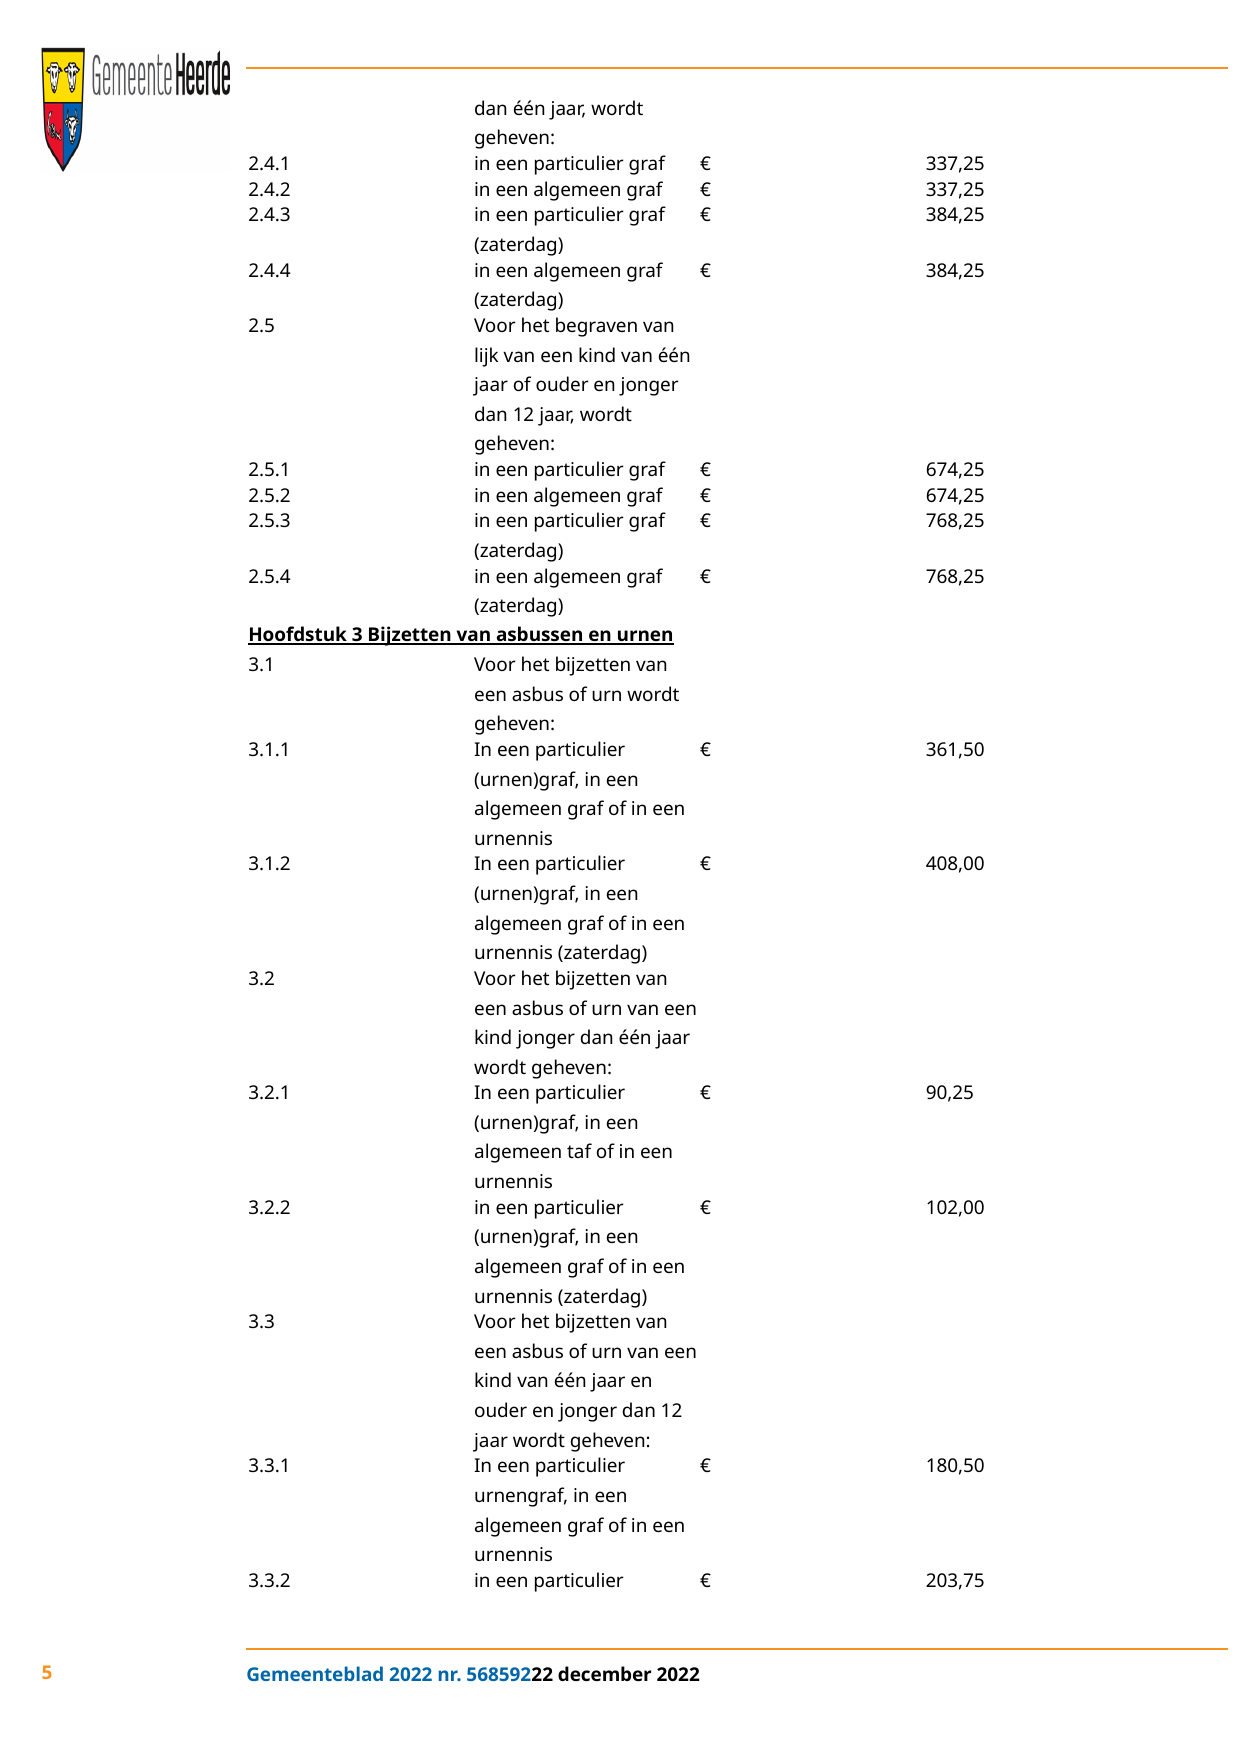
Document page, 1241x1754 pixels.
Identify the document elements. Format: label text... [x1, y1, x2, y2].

table_cell 2.4.1 [248, 150, 474, 176]
table_header Voor het bijzetten van een asbus of urn wordt geheven: [474, 651, 700, 736]
table_cell 90,25 [926, 1080, 1152, 1194]
table_cell 3.1.2 [248, 851, 474, 965]
table_cell 2.4.3 [248, 202, 474, 257]
table_cell in een particulier graf [474, 456, 700, 482]
table_cell € [700, 150, 926, 176]
table_cell [700, 1309, 926, 1453]
table_cell [248, 95, 474, 150]
table_cell 384,25 [926, 202, 1152, 257]
table_cell € [700, 1194, 926, 1308]
table_cell 3.3.1 [248, 1453, 474, 1567]
table_cell in een particulier graf (zaterdag) [474, 508, 700, 563]
table_cell 361,50 [926, 736, 1152, 851]
table_cell in een algemeen graf (zaterdag) [474, 257, 700, 312]
table_cell In een particulier (urnen)graf, in een algemeen graf of in een urnennis [474, 736, 700, 851]
table_cell [700, 95, 926, 150]
table_cell € [700, 508, 926, 563]
table_cell 102,00 [926, 1194, 1152, 1308]
table_header 3.1 [248, 651, 474, 736]
table_cell in een algemeen graf (zaterdag) [474, 563, 700, 618]
table_cell 3.3 [248, 1309, 474, 1453]
table_cell 2.5 [248, 312, 474, 456]
table_cell [926, 965, 1152, 1079]
table_cell In een particulier (urnen)graf, in een algemeen graf of in een urnennis (zaterdag) [474, 851, 700, 965]
table_cell in een particulier (urnen)graf, in een algemeen graf of in een urnennis (zaterdag) [474, 1194, 700, 1308]
table_cell 674,25 [926, 456, 1152, 482]
table_cell € [700, 456, 926, 482]
table_cell € [700, 736, 926, 851]
table_cell € [700, 851, 926, 965]
table_cell € [700, 1080, 926, 1194]
table_cell 674,25 [926, 482, 1152, 508]
table_cell [926, 312, 1152, 456]
table_cell 2.5.2 [248, 482, 474, 508]
text Hoofdstuk 3 Bijzetten van asbussen en urnen [248, 622, 1152, 647]
table_cell 768,25 [926, 563, 1152, 618]
table_cell 180,50 [926, 1453, 1152, 1567]
table_cell 337,25 [926, 150, 1152, 176]
table_cell € [700, 563, 926, 618]
table_cell 2.5.3 [248, 508, 474, 563]
table_cell 2.5.4 [248, 563, 474, 618]
table_cell 203,75 [926, 1567, 1152, 1593]
table_cell 2.4.4 [248, 257, 474, 312]
table_cell In een particulier (urnen)graf, in een algemeen taf of in een urnennis [474, 1080, 700, 1194]
table_cell Voor het bijzetten van een asbus of urn van een kind van één jaar en ouder en jonger dan 12 jaar wordt geheven: [474, 1309, 700, 1453]
table_cell 3.2 [248, 965, 474, 1079]
table_cell Voor het begraven van lijk van een kind van één jaar of ouder en jonger dan 12 jaar, wordt geheven: [474, 312, 700, 456]
table_cell in een algemeen graf [474, 176, 700, 202]
table_cell in een particulier graf [474, 150, 700, 176]
table_cell € [700, 202, 926, 257]
table_cell 3.2.1 [248, 1080, 474, 1194]
table_cell 384,25 [926, 257, 1152, 312]
table_cell Voor het bijzetten van een asbus of urn van een kind jonger dan één jaar wordt geheven: [474, 965, 700, 1079]
table_cell € [700, 482, 926, 508]
table_cell [926, 1309, 1152, 1453]
table_cell [700, 965, 926, 1079]
table_cell € [700, 1453, 926, 1567]
table_cell € [700, 257, 926, 312]
table_cell 3.2.2 [248, 1194, 474, 1308]
table_cell € [700, 176, 926, 202]
table_cell 337,25 [926, 176, 1152, 202]
table_cell [926, 95, 1152, 150]
table_cell 3.3.2 [248, 1567, 474, 1593]
table_cell dan één jaar, wordt geheven: [474, 95, 700, 150]
table_cell in een particulier graf (zaterdag) [474, 202, 700, 257]
table_cell € [700, 1567, 926, 1593]
table_cell 408,00 [926, 851, 1152, 965]
table_header [926, 651, 1152, 736]
table_cell 768,25 [926, 508, 1152, 563]
picture [41, 47, 231, 172]
table_cell 2.5.1 [248, 456, 474, 482]
table_cell in een particulier [474, 1567, 700, 1593]
table_cell 2.4.2 [248, 176, 474, 202]
table_cell In een particulier urnengraf, in een algemeen graf of in een urnennis [474, 1453, 700, 1567]
table_cell 3.1.1 [248, 736, 474, 851]
table_header [700, 651, 926, 736]
table_cell in een algemeen graf [474, 482, 700, 508]
table_cell [700, 312, 926, 456]
